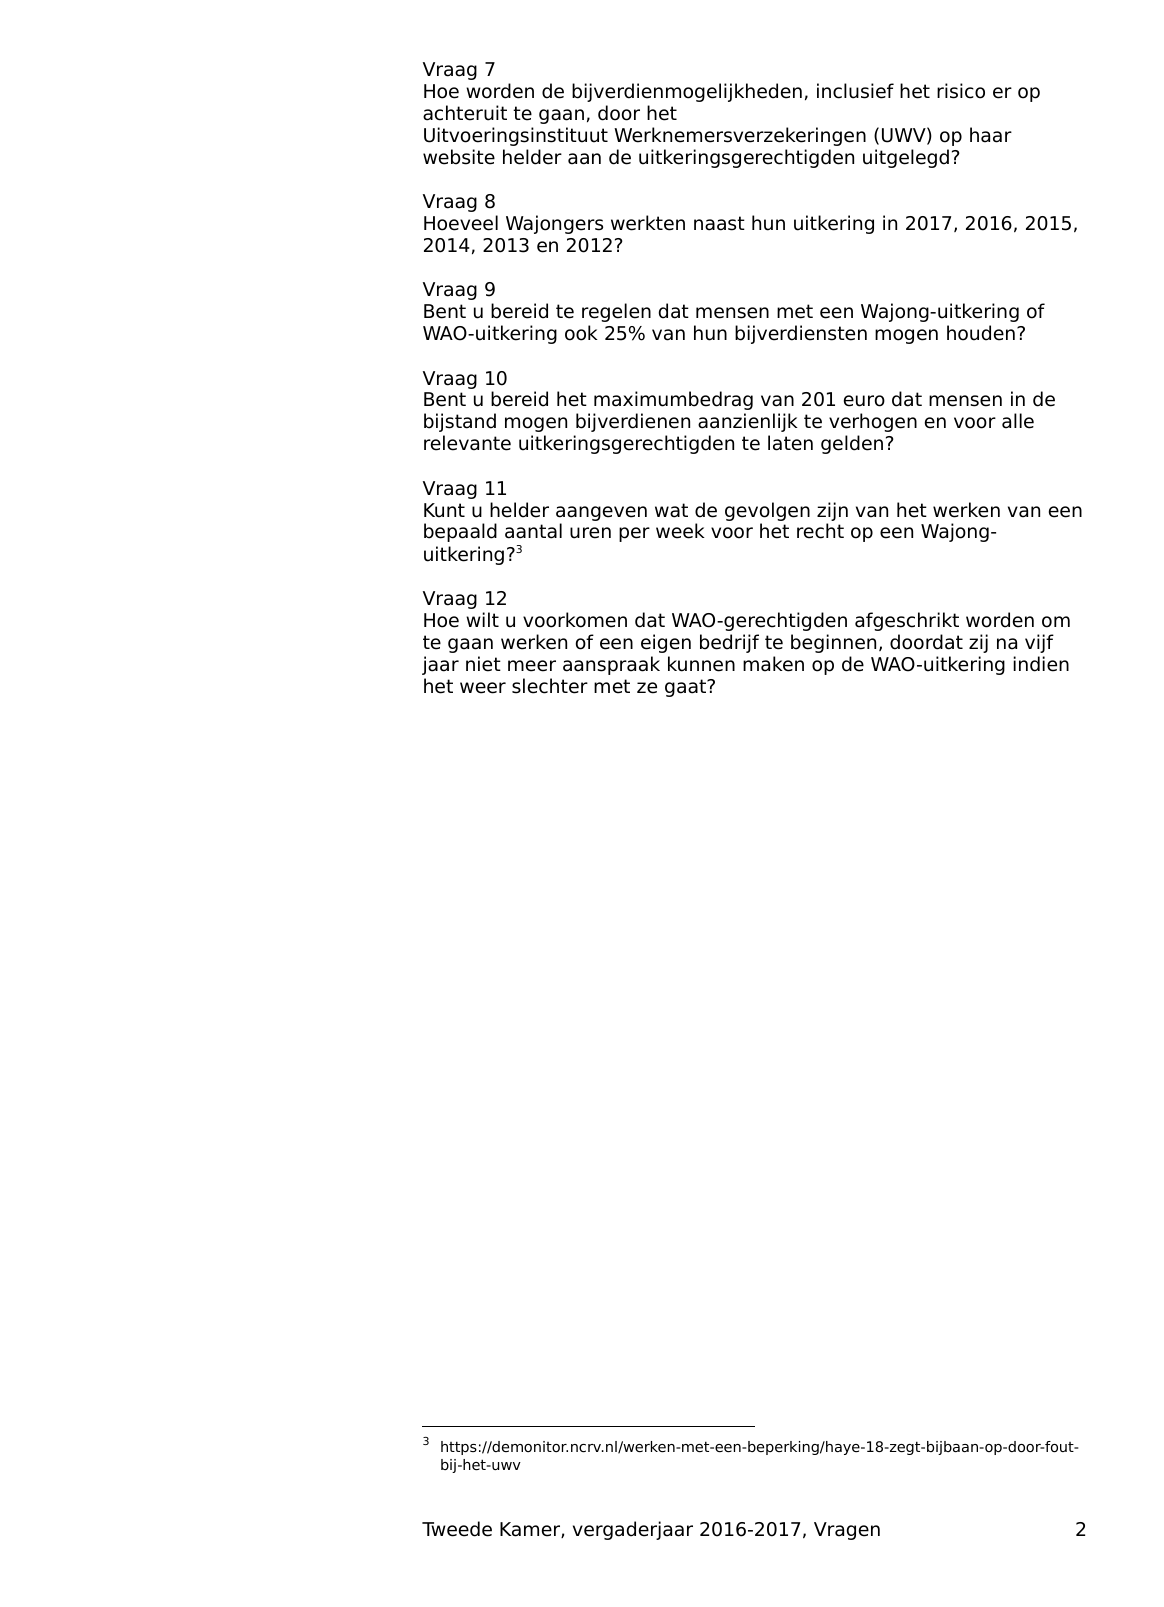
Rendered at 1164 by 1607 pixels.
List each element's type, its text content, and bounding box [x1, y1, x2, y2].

text Hoeveel Wajongers werkten naast hun uitkering in 2017, 2016, 2015, 2014, 2013 en 2012? [422, 213, 1087, 257]
text Uitvoeringsinstituut Werknemersverzekeringen (UWV) op haar website helder aan de uitkeringsgerechtigden uitgelegd? [422, 125, 1087, 169]
text Vraag 9 [422, 279, 1087, 301]
text Bent u bereid te regelen dat mensen met een Wajong-uitkering of WAO-uitkering ook 25% van hun bijverdiensten mogen houden? [422, 301, 1087, 345]
text Vraag 10 [422, 367, 1087, 389]
text https://demonitor.ncrv.nl/werken-met-een-beperking/haye-18-zegt-bijbaan-op-door-fout-bij-het-uwv [422, 1435, 1087, 1474]
text Vraag 8 [422, 191, 1087, 213]
text Vraag 7 [422, 59, 1087, 81]
text Vraag 11 [422, 477, 1087, 499]
text Hoe worden de bijverdienmogelijkheden, inclusief het risico er op achteruit te gaan, door het [422, 81, 1087, 125]
text Vraag 12 [422, 588, 1087, 609]
text Hoe wilt u voorkomen dat WAO-gerechtigden afgeschrikt worden om te gaan werken of een eigen bedrijf te beginnen, doordat zij na vijf jaar niet meer aanspraak kunnen maken op de WAO-uitkering indien het weer slechter met ze gaat? [422, 609, 1087, 697]
text Kunt u helder aangeven wat de gevolgen zijn van het werken van een bepaald aantal uren per week voor het recht op een Wajong-uitkering? [422, 499, 1087, 565]
text Bent u bereid het maximumbedrag van 201 euro dat mensen in de bijstand mogen bijverdienen aanzienlijk te verhogen en voor alle relevante uitkeringsgerechtigden te laten gelden? [422, 389, 1087, 455]
